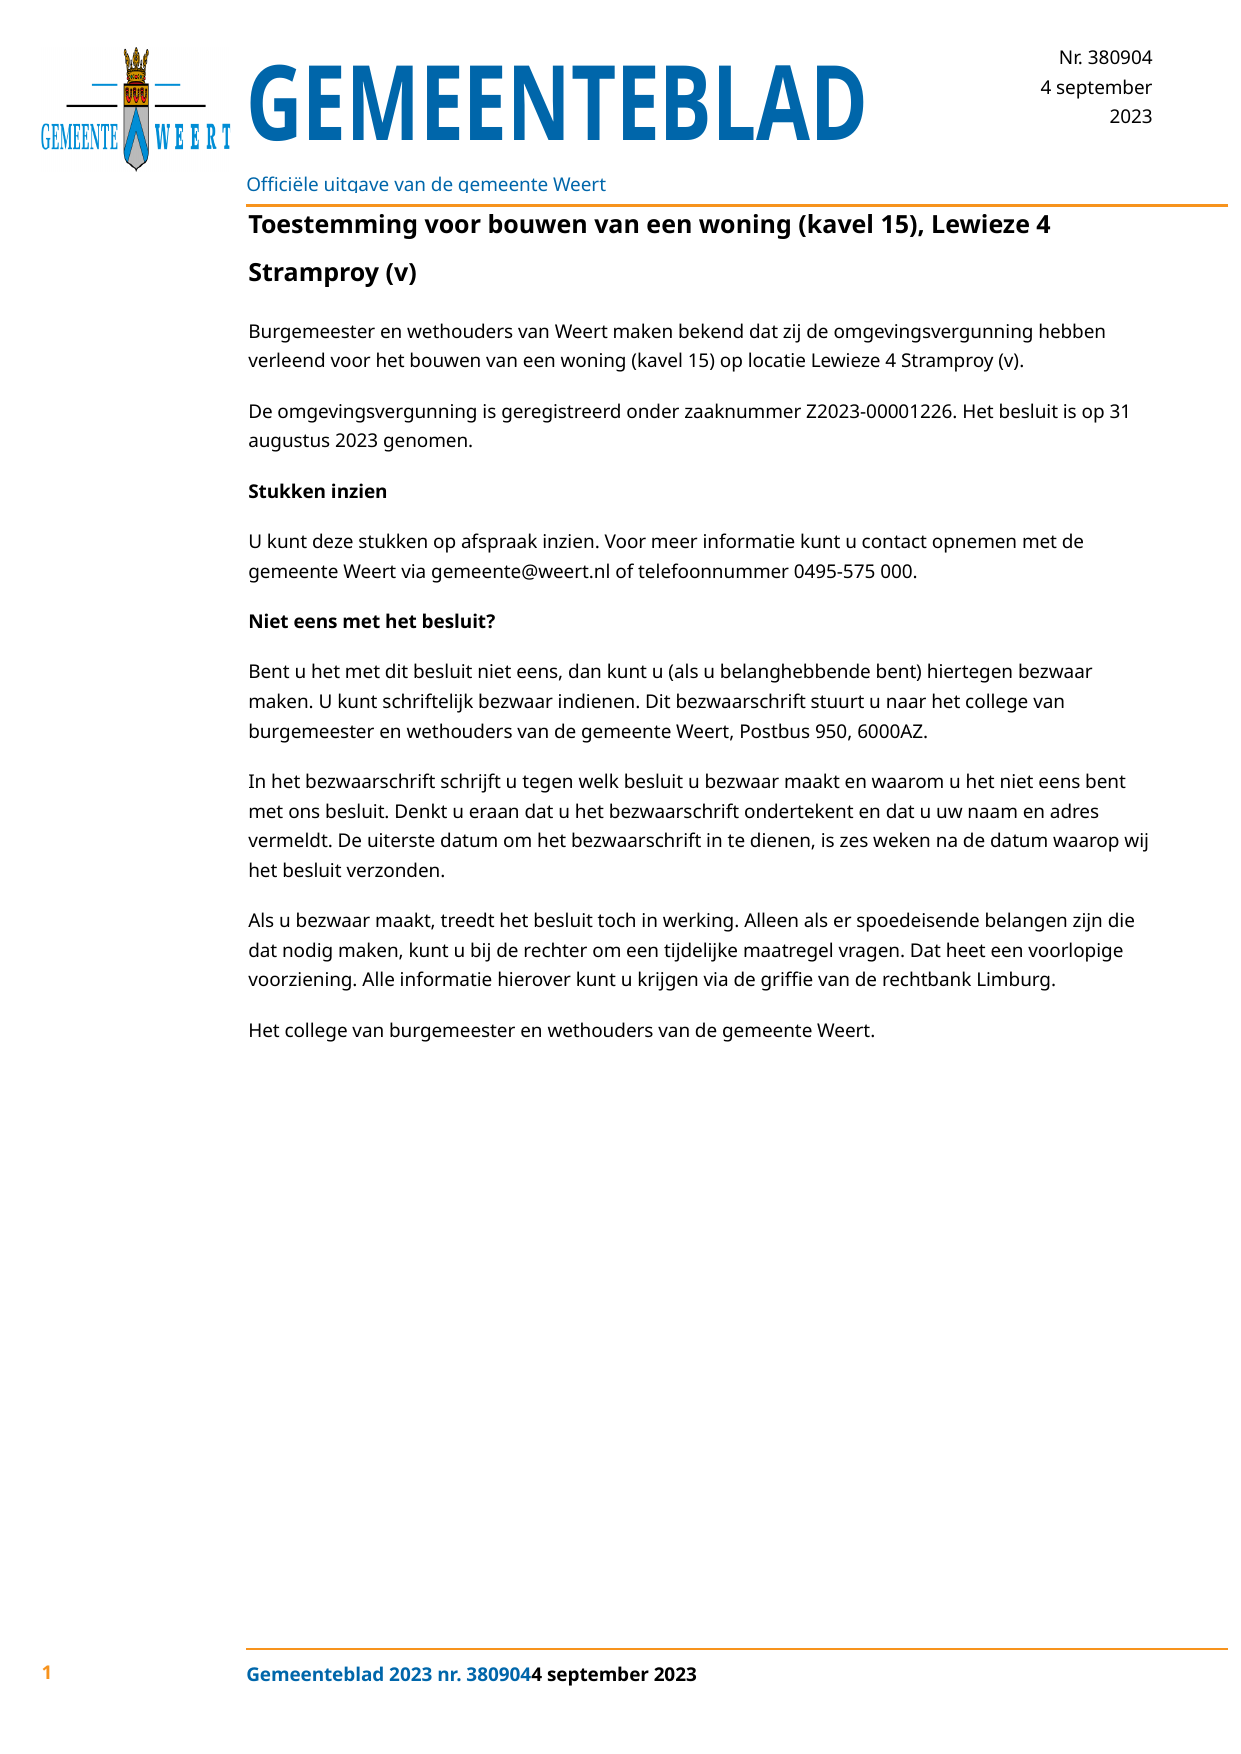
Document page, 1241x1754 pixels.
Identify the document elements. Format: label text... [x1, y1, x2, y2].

text Het college van burgemeester en wethouders van de gemeente Weert. [248, 1017, 1152, 1043]
text De omgevingsvergunning is geregistreerd onder zaaknummer Z2023-00001226. Het besluit is op 31 augustus 2023 genomen. [248, 398, 1152, 453]
text In het bezwaarschrift schrijft u tegen welk besluit u bezwaar maakt en waarom u het niet eens bent met ons besluit. Denkt u eraan dat u het bezwaarschrift ondertekent en dat u uw naam en adres vermeldt. De uiterste datum om het bezwaarschrift in te dienen, is zes weken na de datum waarop wij het besluit verzonden. [248, 768, 1152, 883]
text Burgemeester en wethouders van Weert maken bekend dat zij de omgevingsvergunning hebben verleend voor het bouwen van een woning (kavel 15) op locatie Lewieze 4 Stramproy (v). [248, 318, 1152, 373]
picture [41, 47, 231, 172]
text U kunt deze stukken op afspraak inzien. Voor meer informatie kunt u contact opnemen met de gemeente Weert via gemeente@weert.nl of telefoonnummer 0495-575 000. [248, 528, 1152, 584]
text Toestemming voor bouwen van een woning (kavel 15), Lewieze 4 Stramproy (v) [248, 207, 1152, 288]
text Niet eens met het besluit? [248, 608, 1152, 634]
text Bent u het met dit besluit niet eens, dan kunt u (als u belanghebbende bent) hiertegen bezwaar maken. U kunt schriftelijk bezwaar indienen. Dit bezwaarschrift stuurt u naar het college van burgemeester en wethouders van de gemeente Weert, Postbus 950, 6000AZ. [248, 659, 1152, 744]
text Als u bezwaar maakt, treedt het besluit toch in werking. Alleen als er spoedeisende belangen zijn die dat nodig maken, kunt u bij de rechter om een tijdelijke maatregel vragen. Dat heet een voorlopige voorziening. Alle informatie hierover kunt u krijgen via de griffie van de rechtbank Limburg. [248, 907, 1152, 992]
text Stukken inzien [248, 478, 1152, 504]
